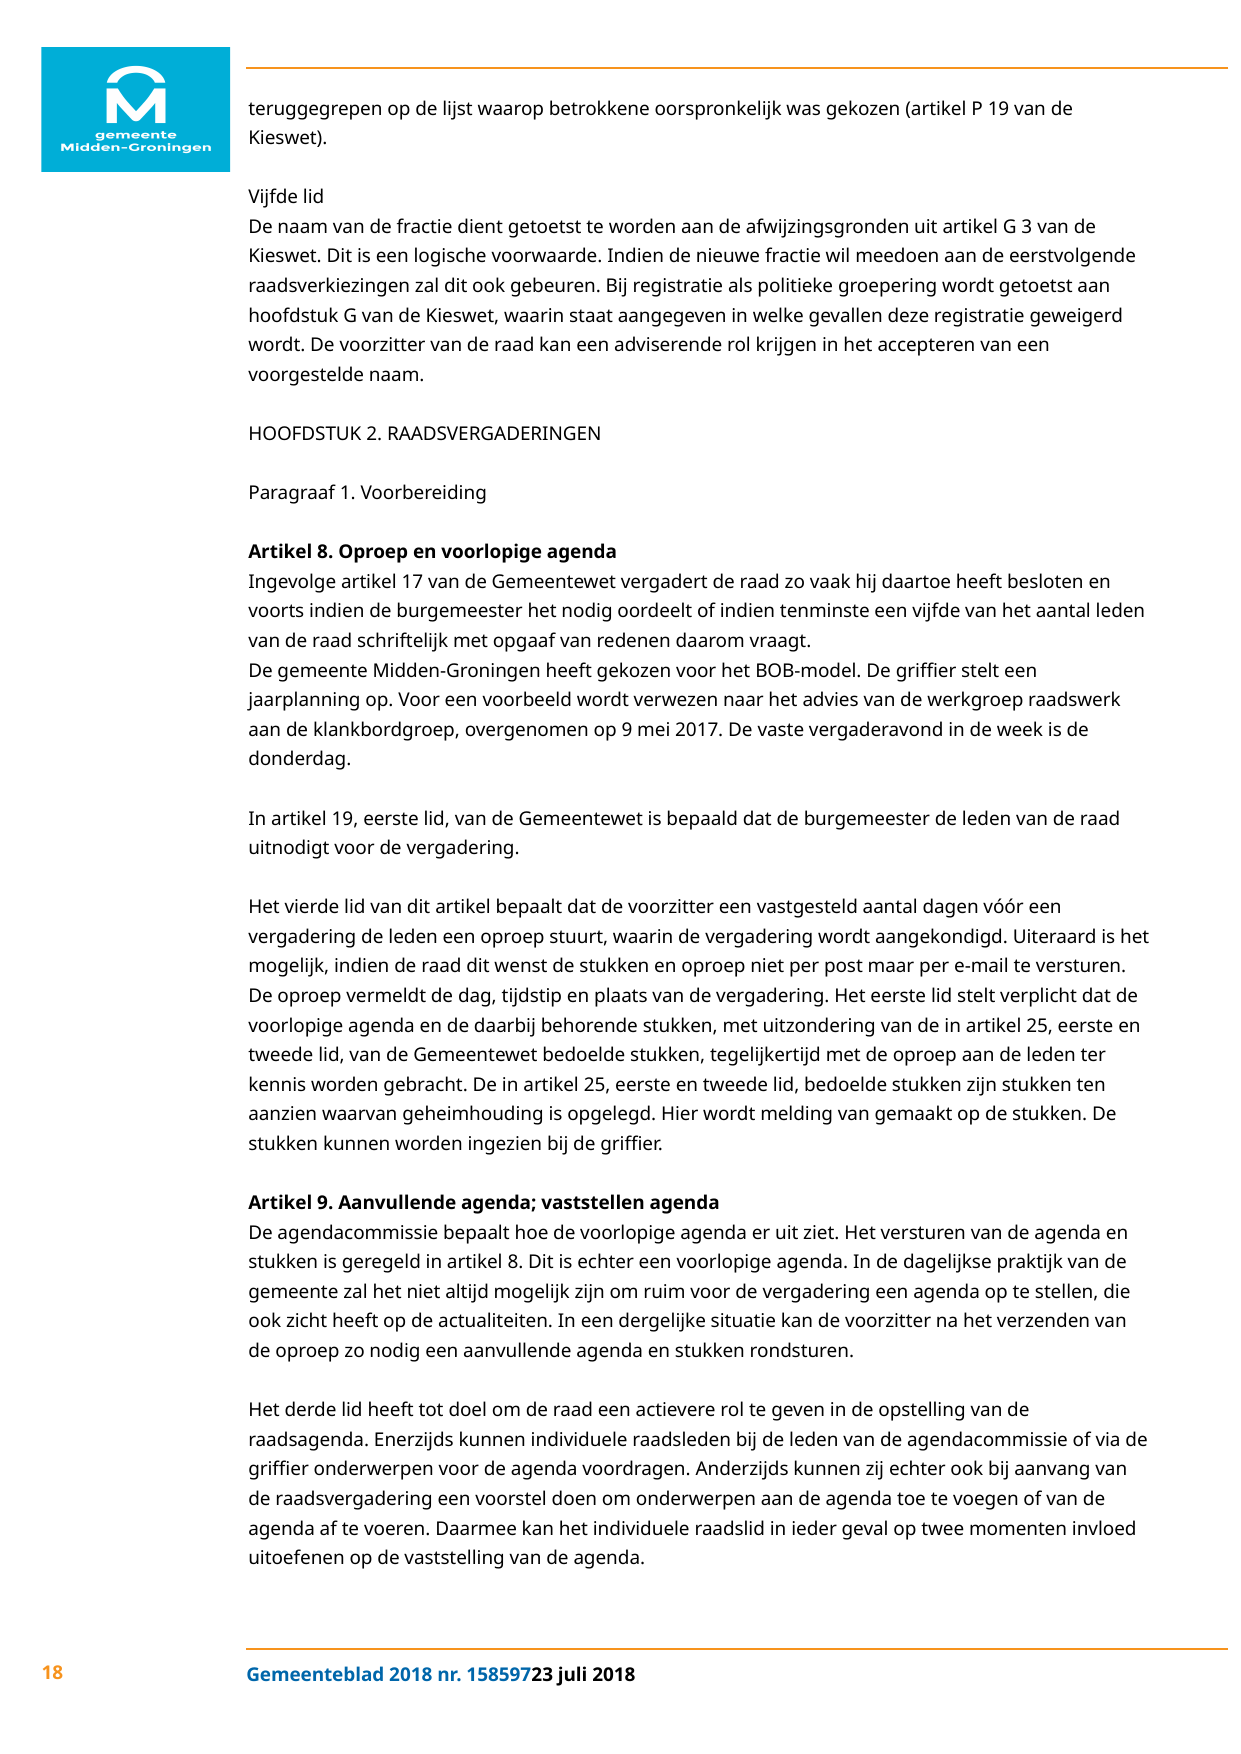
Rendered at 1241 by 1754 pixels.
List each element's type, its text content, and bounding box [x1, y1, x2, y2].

picture [107, 89, 165, 122]
text Ingevolge artikel 17 van de Gemeentewet vergadert de raad zo vaak hij daartoe heeft besloten en voorts indien de burgemeester het nodig oordeelt of indien tenminste een vijfde van het aantal leden van de raad schriftelijk met opgaaf van redenen daarom vraagt. [248, 568, 1152, 653]
text De gemeente Midden-Groningen heeft gekozen voor het BOB-model. De griffier stelt een jaarplanning op. Voor een voorbeeld wordt verwezen naar het advies van de werkgroep raadswerk aan de klankbordgroep, overgenomen op 9 mei 2017. De vaste vergaderavond in de week is de donderdag. [248, 657, 1152, 771]
text Vijfde lid [248, 183, 1152, 209]
picture [108, 66, 164, 82]
text De agendacommissie bepaalt hoe de voorlopige agenda er uit ziet. Het versturen van de agenda en stukken is geregeld in artikel 8. Dit is echter een voorlopige agenda. In de dagelijkse praktijk van de gemeente zal het niet altijd mogelijk zijn om ruim voor de vergadering een agenda op te stellen, die ook zicht heeft op de actualiteiten. In een dergelijke situatie kan de voorzitter na het verzenden van de oproep zo nodig een aanvullende agenda en stukken rondsturen. [248, 1219, 1152, 1363]
text Het derde lid heeft tot doel om de raad een actievere rol te geven in de opstelling van de raadsagenda. Enerzijds kunnen individuele raadsleden bij de leden van de agendacommissie of via de griffier onderwerpen voor de agenda voordragen. Anderzijds kunnen zij echter ook bij aanvang van de raadsvergadering een voorstel doen om onderwerpen aan de agenda toe te voegen of van de agenda af te voeren. Daarmee kan het individuele raadslid in ieder geval op twee momenten invloed uitoefenen op de vaststelling van de agenda. [248, 1396, 1152, 1570]
text Paragraaf 1. Voorbereiding [248, 479, 1152, 505]
text teruggegrepen op de lijst waarop betrokkene oorspronkelijk was gekozen (artikel P 19 van de Kieswet). [248, 95, 1152, 150]
text De naam van de fractie dient getoetst te worden aan de afwijzingsgronden uit artikel G 3 van de Kieswet. Dit is een logische voorwaarde. Indien de nieuwe fractie wil meedoen aan de eerstvolgende raadsverkiezingen zal dit ook gebeuren. Bij registratie als politieke groepering wordt getoetst aan hoofdstuk G van de Kieswet, waarin staat aangegeven in welke gevallen deze registratie geweigerd wordt. De voorzitter van de raad kan een adviserende rol krijgen in het accepteren van een voorgestelde naam. [248, 213, 1152, 387]
text Artikel 8. Oproep en voorlopige agenda [248, 538, 1152, 564]
text Artikel 9. Aanvullende agenda; vaststellen agenda [248, 1189, 1152, 1215]
picture [184, 146, 190, 153]
text Het vierde lid van dit artikel bepaalt dat de voorzitter een vastgesteld aantal dagen vóór een vergadering de leden een oproep stuurt, waarin de vergadering wordt aangekondigd. Uiteraard is het mogelijk, indien de raad dit wenst de stukken en oproep niet per post maar per e-mail te versturen. De oproep vermeldt de dag, tijdstip en plaats van de vergadering. Het eerste lid stelt verplicht dat de voorlopige agenda en de daarbij behorende stukken, met uitzondering van de in artikel 25, eerste en tweede lid, van de Gemeentewet bedoelde stukken, tegelijkertijd met de oproep aan de leden ter kennis worden gebracht. De in artikel 25, eerste en tweede lid, bedoelde stukken zijn stukken ten aanzien waarvan geheimhouding is opgelegd. Hier wordt melding van gemaakt op de stukken. De stukken kunnen worden ingezien bij de griffier. [248, 893, 1152, 1156]
text In artikel 19, eerste lid, van de Gemeentewet is bepaald dat de burgemeester de leden van de raad uitnodigt voor de vergadering. [248, 805, 1152, 860]
text HOOFDSTUK 2. RAADSVERGADERINGEN [248, 420, 1152, 446]
